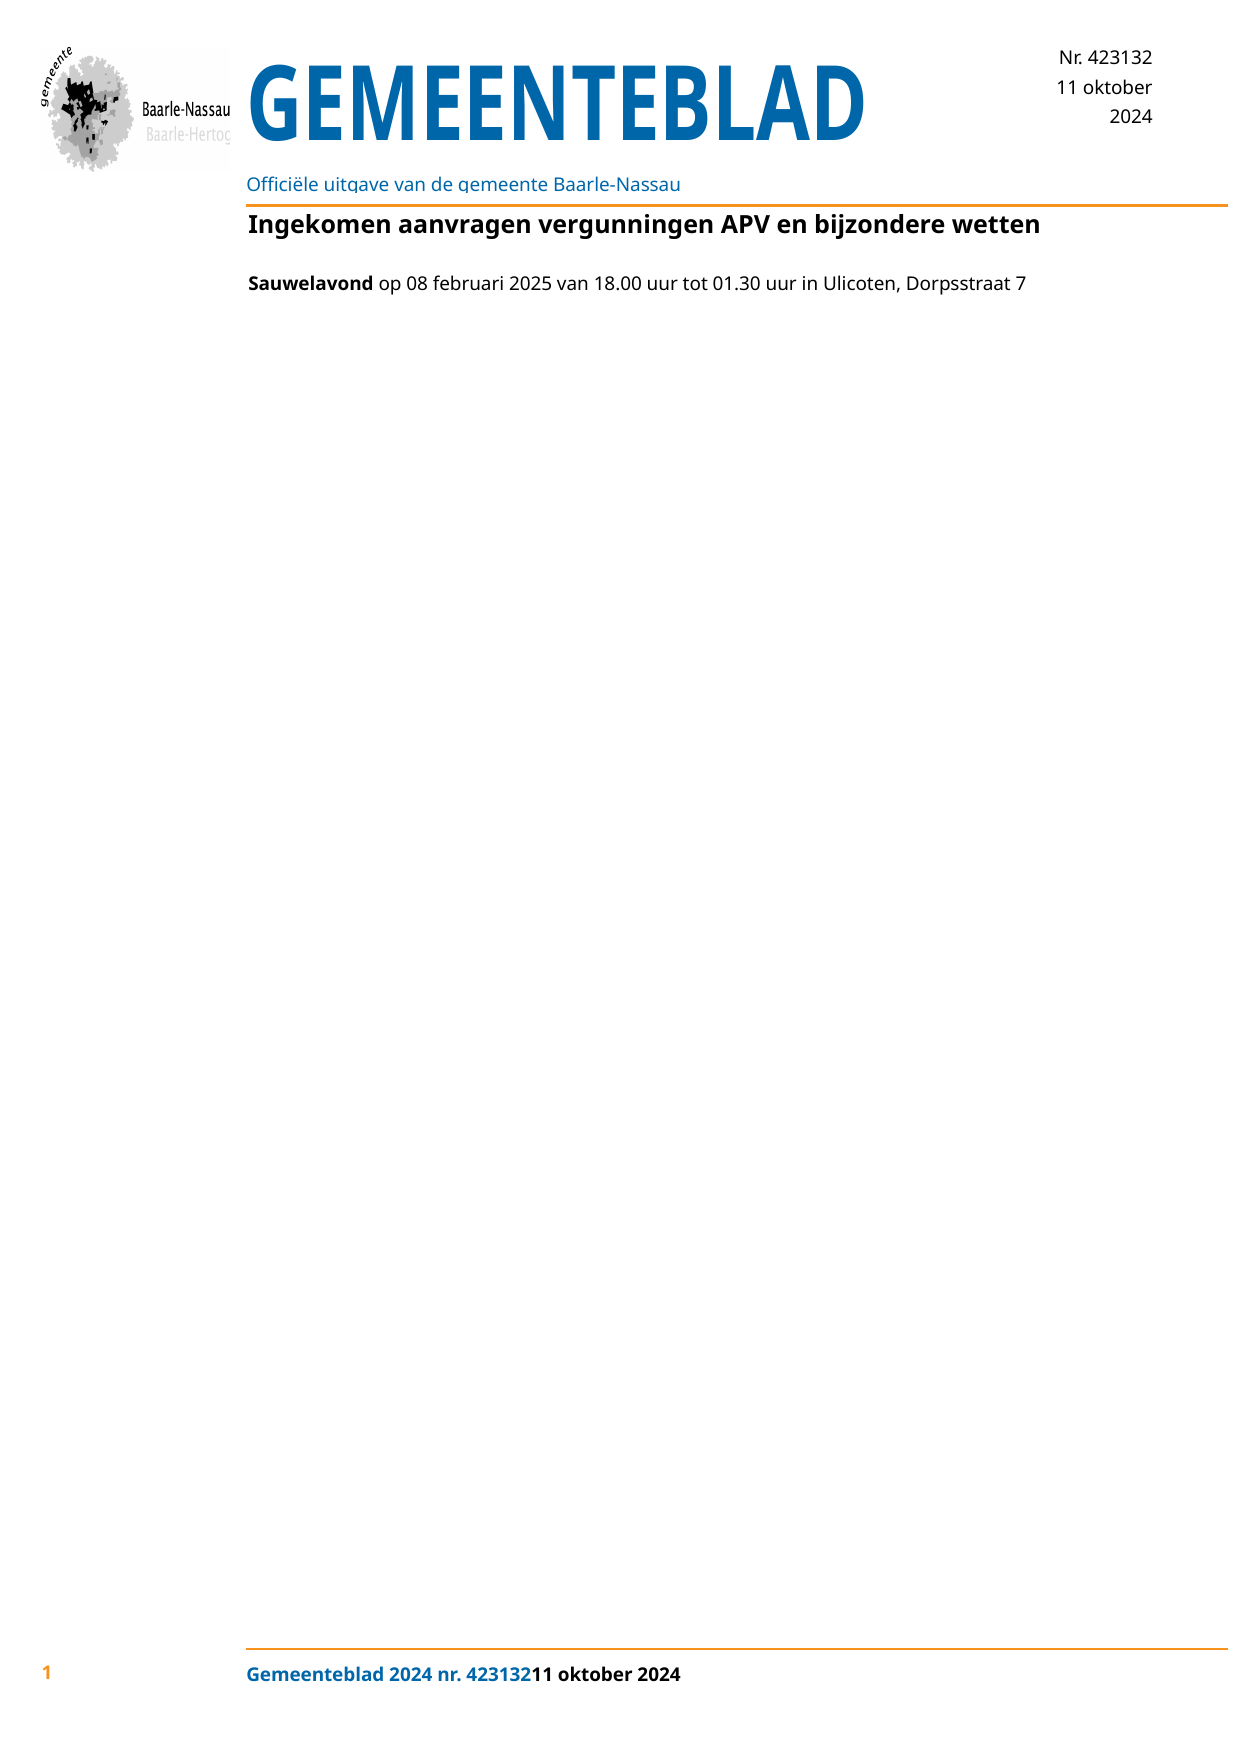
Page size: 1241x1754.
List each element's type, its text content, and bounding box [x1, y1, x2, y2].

picture [41, 47, 231, 172]
text Ingekomen aanvragen vergunningen APV en bijzondere wetten [248, 207, 1152, 241]
text Sauwelavond op 08 februari 2025 van 18.00 uur tot 01.30 uur in Ulicoten, Dorpsstraat 7 [248, 270, 1152, 296]
